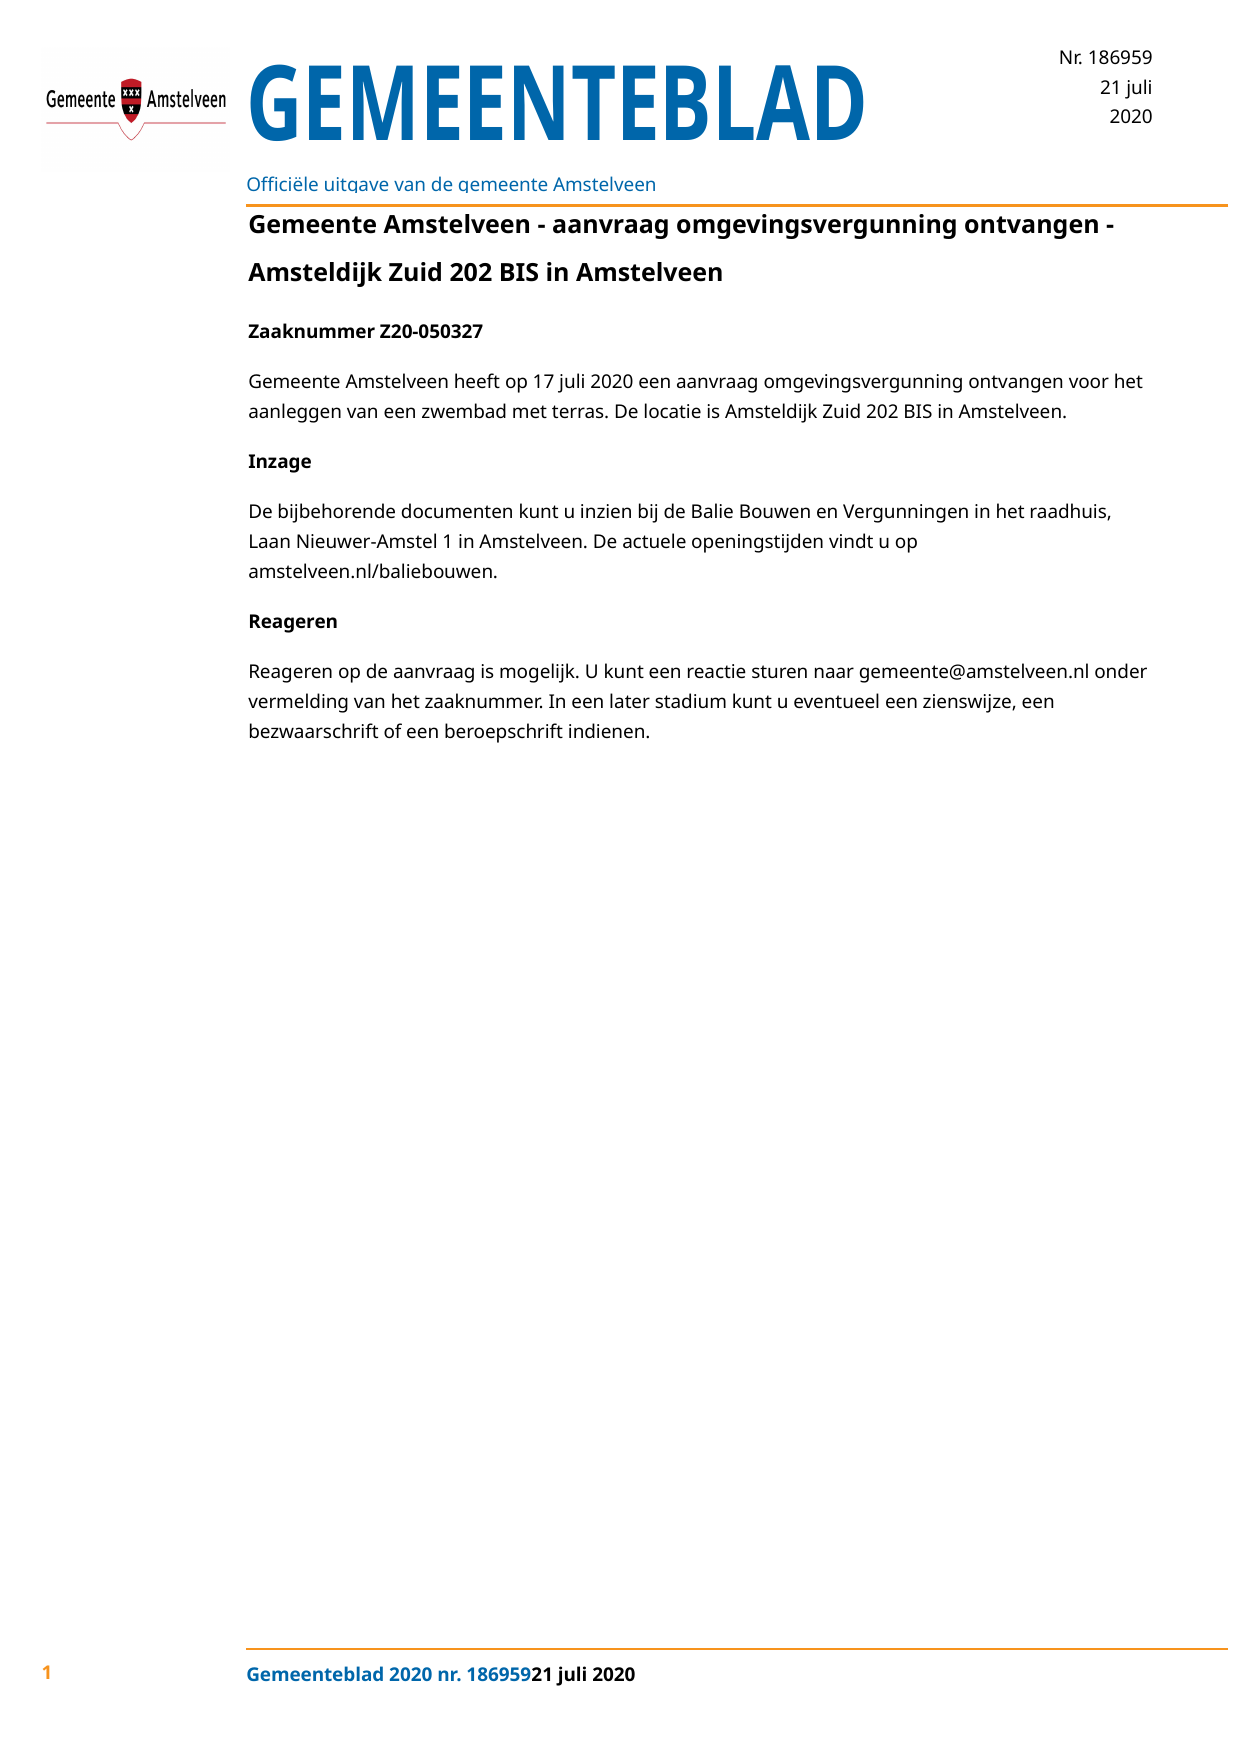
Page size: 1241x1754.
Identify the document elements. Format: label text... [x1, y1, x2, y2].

text Reageren [248, 608, 1152, 634]
text Reageren op de aanvraag is mogelijk. U kunt een reactie sturen naar gemeente@amstelveen.nl onder vermelding van het zaaknummer. In een later stadium kunt u eventueel een zienswijze, een bezwaarschrift of een beroepschrift indienen. [248, 659, 1152, 744]
text Zaaknummer Z20-050327 [248, 318, 1152, 344]
text Inzage [248, 448, 1152, 474]
picture [41, 47, 231, 172]
text De bijbehorende documenten kunt u inzien bij de Balie Bouwen en Vergunningen in het raadhuis, Laan Nieuwer-Amstel 1 in Amstelveen. De actuele openingstijden vindt u op amstelveen.nl/baliebouwen. [248, 499, 1152, 584]
text Gemeente Amstelveen - aanvraag omgevingsvergunning ontvangen - Amsteldijk Zuid 202 BIS in Amstelveen [248, 207, 1152, 288]
text Gemeente Amstelveen heeft op 17 juli 2020 een aanvraag omgevingsvergunning ontvangen voor het aanleggen van een zwembad met terras. De locatie is Amsteldijk Zuid 202 BIS in Amstelveen. [248, 368, 1152, 424]
